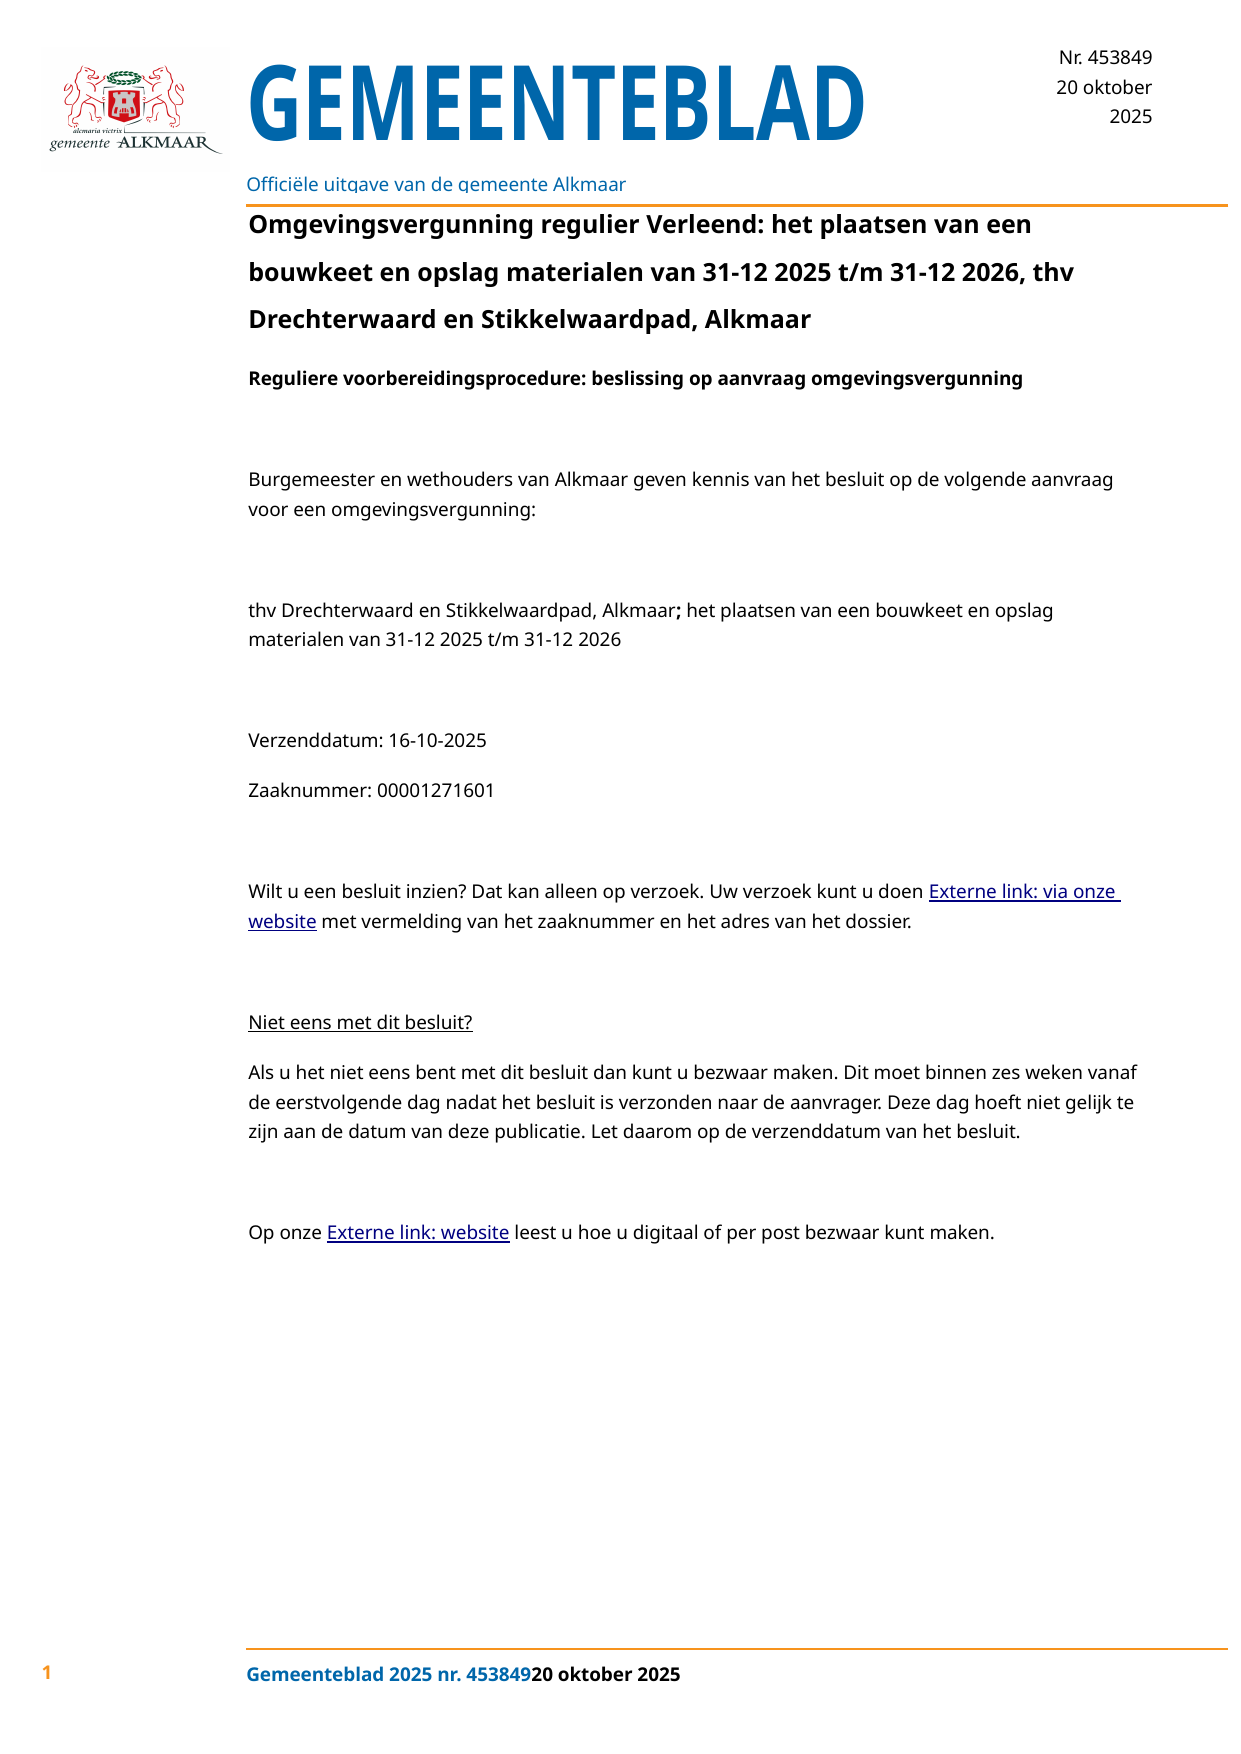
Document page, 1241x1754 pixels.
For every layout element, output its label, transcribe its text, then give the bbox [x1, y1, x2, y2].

text Verzenddatum: 16-10-2025 [248, 727, 1152, 753]
text Zaaknummer: 00001271601 [248, 778, 1152, 803]
text Reguliere voorbereidingsprocedure: beslissing op aanvraag omgevingsvergunning [248, 366, 1152, 391]
text Op onze Externe link: website leest u hoe u digitaal of per post bezwaar kunt maken. [248, 1219, 1152, 1245]
picture [41, 47, 231, 172]
text Niet eens met dit besluit? [248, 1009, 1152, 1034]
text Omgevingsvergunning regulier Verleend: het plaatsen van een bouwkeet en opslag materialen van 31-12 2025 t/m 31-12 2026, thv Drechterwaard en Stikkelwaardpad, Alkmaar [248, 207, 1152, 336]
text Als u het niet eens bent met dit besluit dan kunt u bezwaar maken. Dit moet binnen zes weken vanaf de eerstvolgende dag nadat het besluit is verzonden naar de aanvrager. Deze dag hoeft niet gelijk te zijn aan de datum van deze publicatie. Let daarom op de verzenddatum van het besluit. [248, 1059, 1152, 1144]
text Wilt u een besluit inzien? Dat kan alleen op verzoek. Uw verzoek kunt u doen Externe link: via onze website met vermelding van het zaaknummer en het adres van het dossier. [248, 878, 1152, 934]
text thv Drechterwaard en Stikkelwaardpad, Alkmaar; het plaatsen van een bouwkeet en opslag materialen van 31-12 2025 t/m 31-12 2026 [248, 597, 1152, 652]
text Burgemeester en wethouders van Alkmaar geven kennis van het besluit op de volgende aanvraag voor een omgevingsvergunning: [248, 466, 1152, 522]
